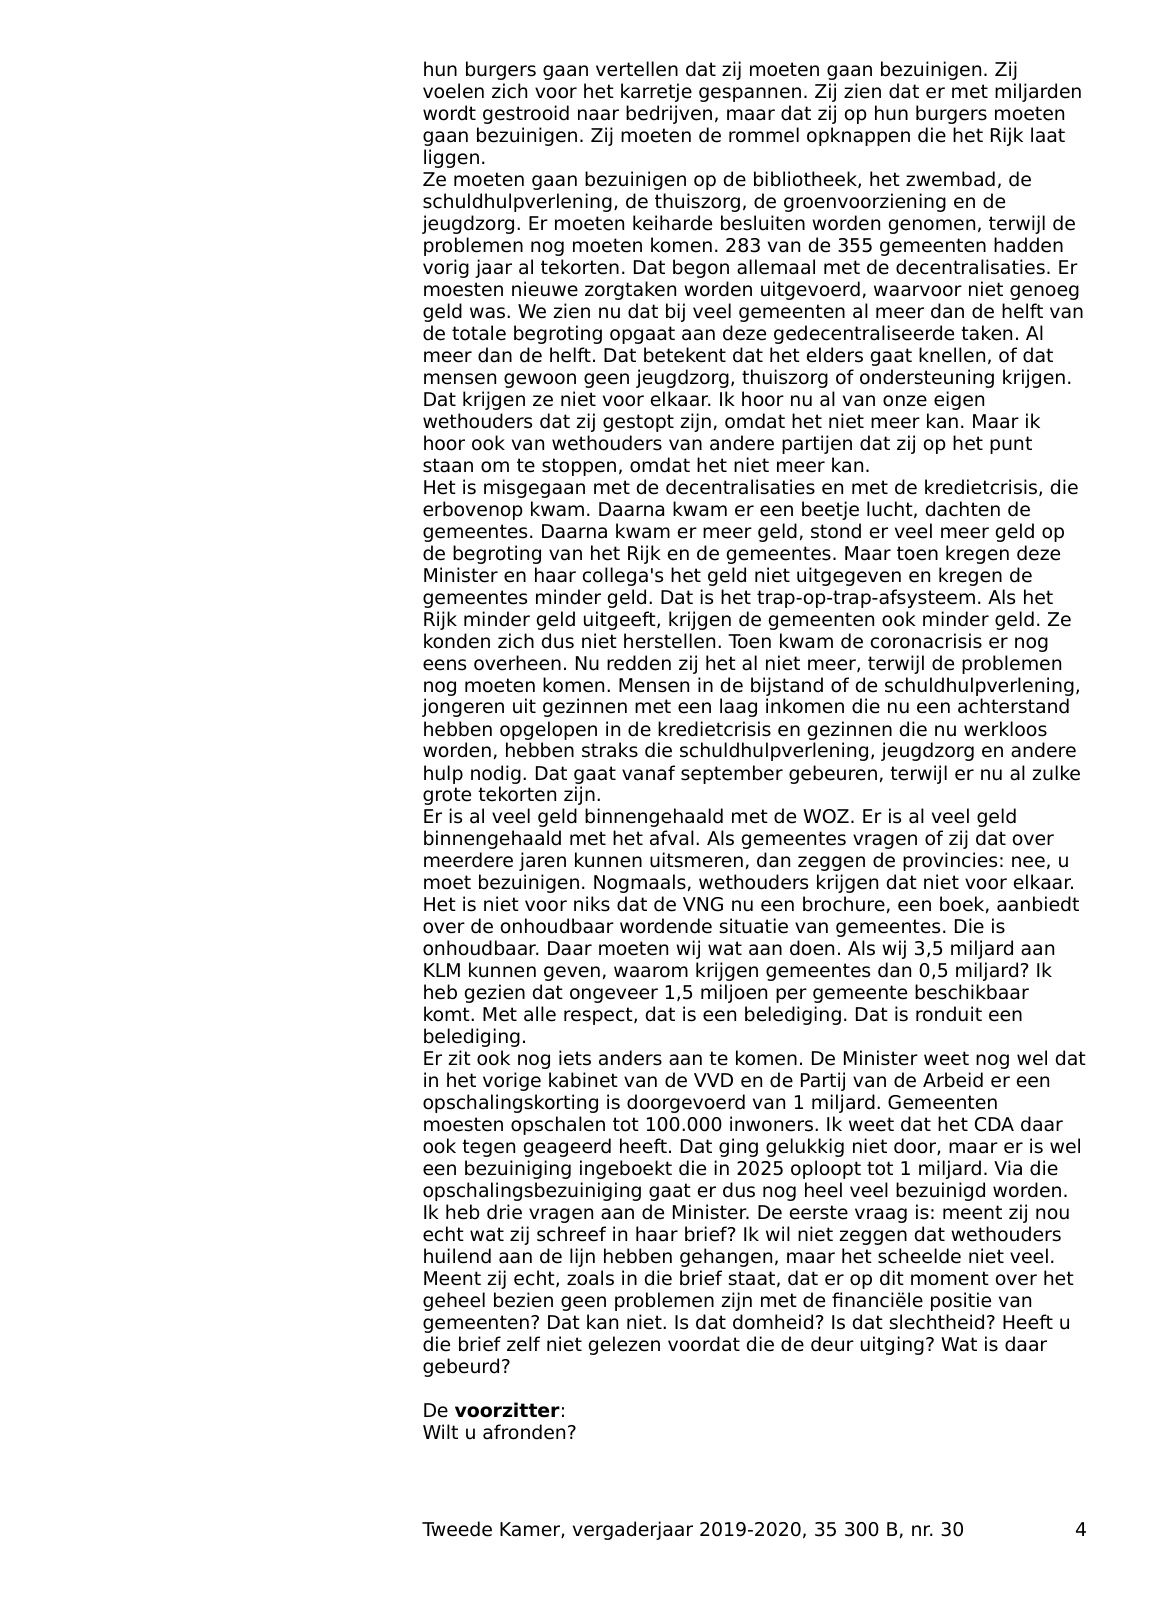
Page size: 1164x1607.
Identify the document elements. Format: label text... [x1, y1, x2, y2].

text De voorzitter: [422, 1400, 1087, 1422]
text hun burgers gaan vertellen dat zij moeten gaan bezuinigen. Zij voelen zich voor het karretje gespannen. Zij zien dat er met miljarden wordt gestrooid naar bedrijven, maar dat zij op hun burgers moeten gaan bezuinigen. Zij moeten de rommel opknappen die het Rijk laat liggen. [422, 59, 1087, 169]
text Er is al veel geld binnengehaald met de WOZ. Er is al veel geld binnengehaald met het afval. Als gemeentes vragen of zij dat over meerdere jaren kunnen uitsmeren, dan zeggen de provincies: nee, u moet bezuinigen. Nogmaals, wethouders krijgen dat niet voor elkaar. Het is niet voor niks dat de VNG nu een brochure, een boek, aanbiedt over de onhoudbaar wordende situatie van gemeentes. Die is onhoudbaar. Daar moeten wij wat aan doen. Als wij 3,5 miljard aan KLM kunnen geven, waarom krijgen gemeentes dan 0,5 miljard? Ik heb gezien dat ongeveer 1,5 miljoen per gemeente beschikbaar komt. Met alle respect, dat is een belediging. Dat is ronduit een belediging. [422, 806, 1087, 1048]
text Het is misgegaan met de decentralisaties en met de kredietcrisis, die erbovenop kwam. Daarna kwam er een beetje lucht, dachten de gemeentes. Daarna kwam er meer geld, stond er veel meer geld op de begroting van het Rijk en de gemeentes. Maar toen kregen deze Minister en haar collega's het geld niet uitgegeven en kregen de gemeentes minder geld. Dat is het trap-op-trap-afsysteem. Als het Rijk minder geld uitgeeft, krijgen de gemeenten ook minder geld. Ze konden zich dus niet herstellen. Toen kwam de coronacrisis er nog eens overheen. Nu redden zij het al niet meer, terwijl de problemen nog moeten komen. Mensen in de bijstand of de schuldhulpverlening, jongeren uit gezinnen met een laag inkomen die nu een achterstand hebben opgelopen in de kredietcrisis en gezinnen die nu werkloos worden, hebben straks die schuldhulpverlening, jeugdzorg en andere hulp nodig. Dat gaat vanaf september gebeuren, terwijl er nu al zulke grote tekorten zijn. [422, 477, 1087, 806]
text Er zit ook nog iets anders aan te komen. De Minister weet nog wel dat in het vorige kabinet van de VVD en de Partij van de Arbeid er een opschalingskorting is doorgevoerd van 1 miljard. Gemeenten moesten opschalen tot 100.000 inwoners. Ik weet dat het CDA daar ook tegen geageerd heeft. Dat ging gelukkig niet door, maar er is wel een bezuiniging ingeboekt die in 2025 oploopt tot 1 miljard. Via die opschalingsbezuiniging gaat er dus nog heel veel bezuinigd worden. [422, 1048, 1087, 1202]
text Ze moeten gaan bezuinigen op de bibliotheek, het zwembad, de schuldhulpverlening, de thuiszorg, de groenvoorziening en de jeugdzorg. Er moeten keiharde besluiten worden genomen, terwijl de problemen nog moeten komen. 283 van de 355 gemeenten hadden vorig jaar al tekorten. Dat begon allemaal met de decentralisaties. Er moesten nieuwe zorgtaken worden uitgevoerd, waarvoor niet genoeg geld was. We zien nu dat bij veel gemeenten al meer dan de helft van de totale begroting opgaat aan deze gedecentraliseerde taken. Al meer dan de helft. Dat betekent dat het elders gaat knellen, of dat mensen gewoon geen jeugdzorg, thuiszorg of ondersteuning krijgen. Dat krijgen ze niet voor elkaar. Ik hoor nu al van onze eigen wethouders dat zij gestopt zijn, omdat het niet meer kan. Maar ik hoor ook van wethouders van andere partijen dat zij op het punt staan om te stoppen, omdat het niet meer kan. [422, 169, 1087, 477]
text Wilt u afronden? [422, 1422, 1087, 1444]
text Ik heb drie vragen aan de Minister. De eerste vraag is: meent zij nou echt wat zij schreef in haar brief? Ik wil niet zeggen dat wethouders huilend aan de lijn hebben gehangen, maar het scheelde niet veel. Meent zij echt, zoals in die brief staat, dat er op dit moment over het geheel bezien geen problemen zijn met de financiële positie van gemeenten? Dat kan niet. Is dat domheid? Is dat slechtheid? Heeft u die brief zelf niet gelezen voordat die de deur uitging? Wat is daar gebeurd? [422, 1202, 1087, 1378]
